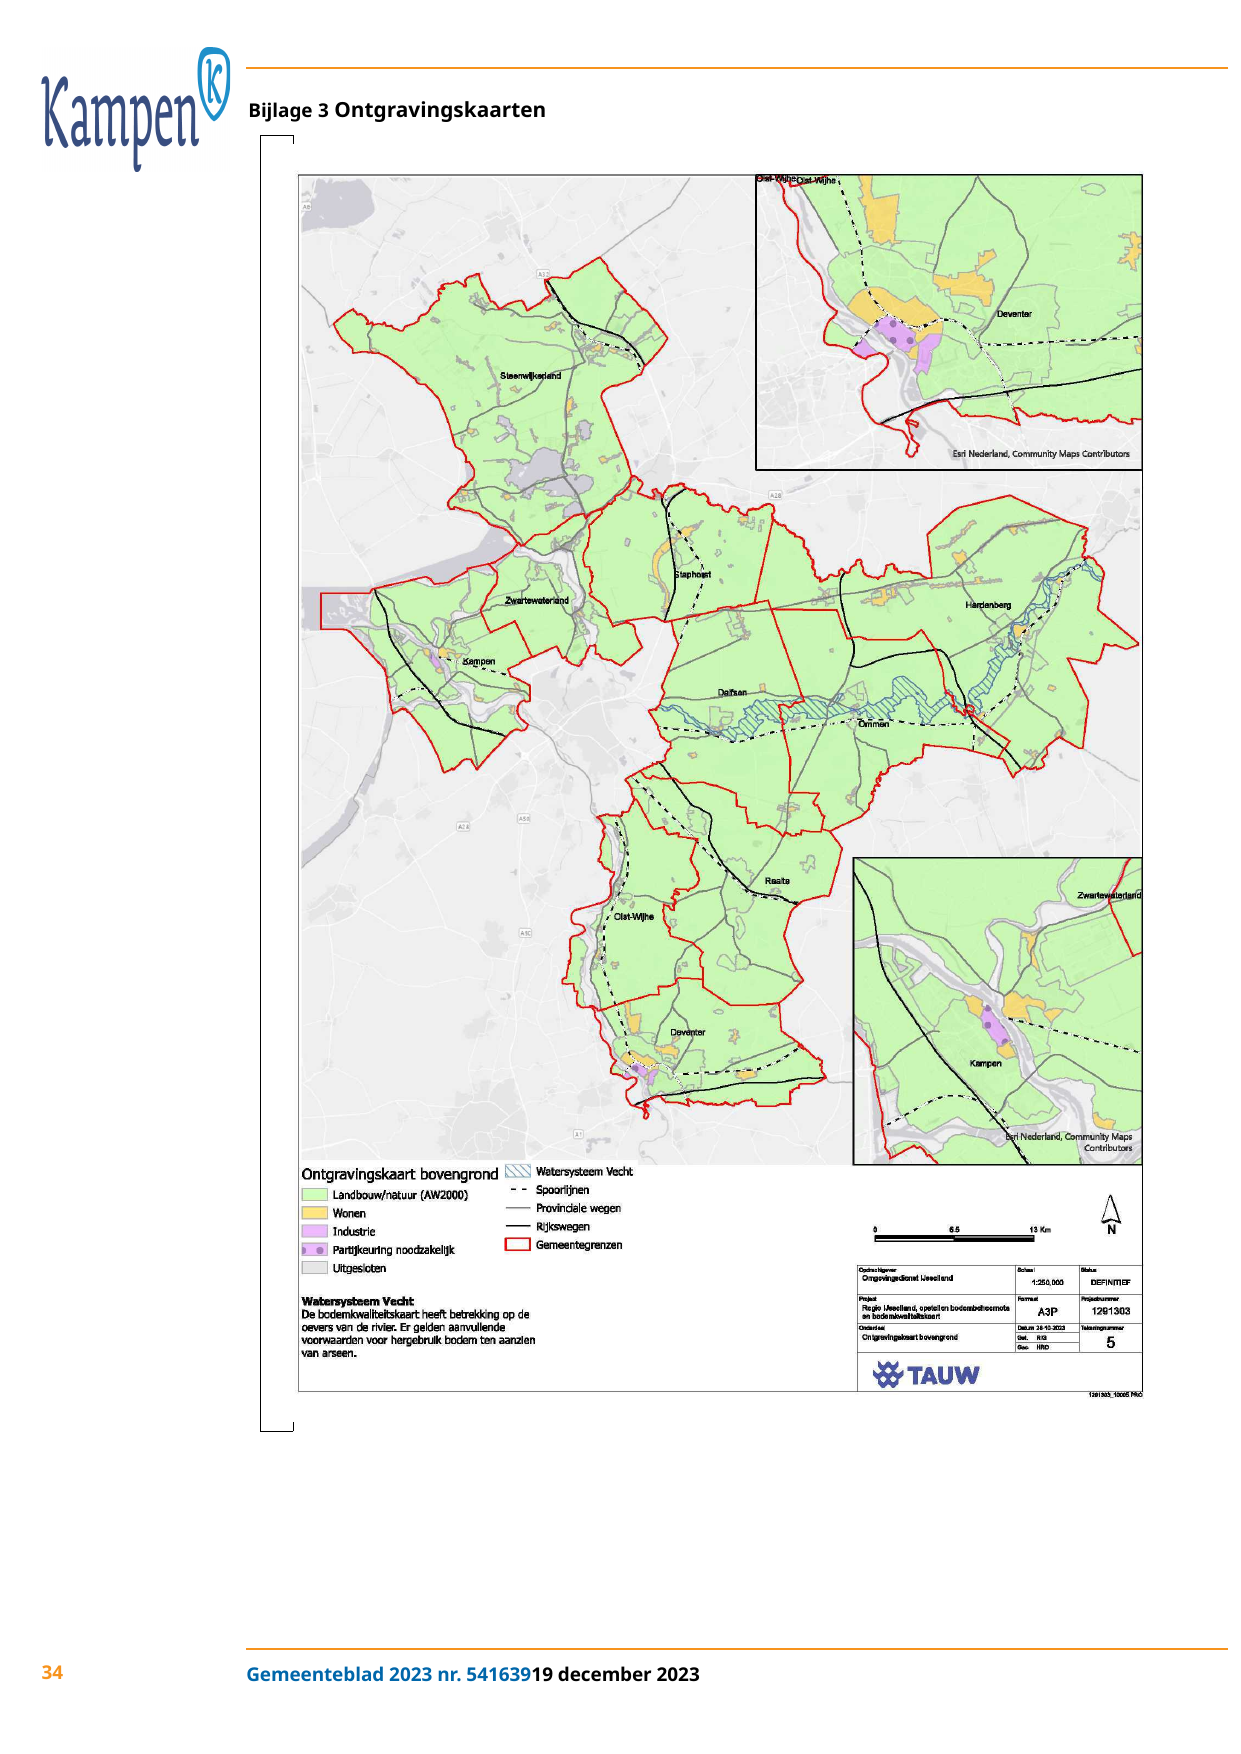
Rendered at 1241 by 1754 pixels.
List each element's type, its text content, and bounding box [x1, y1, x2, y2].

text Bijlage 3 Ontgravingskaarten [248, 95, 1152, 123]
picture [268, 144, 1173, 1422]
picture [41, 47, 231, 172]
